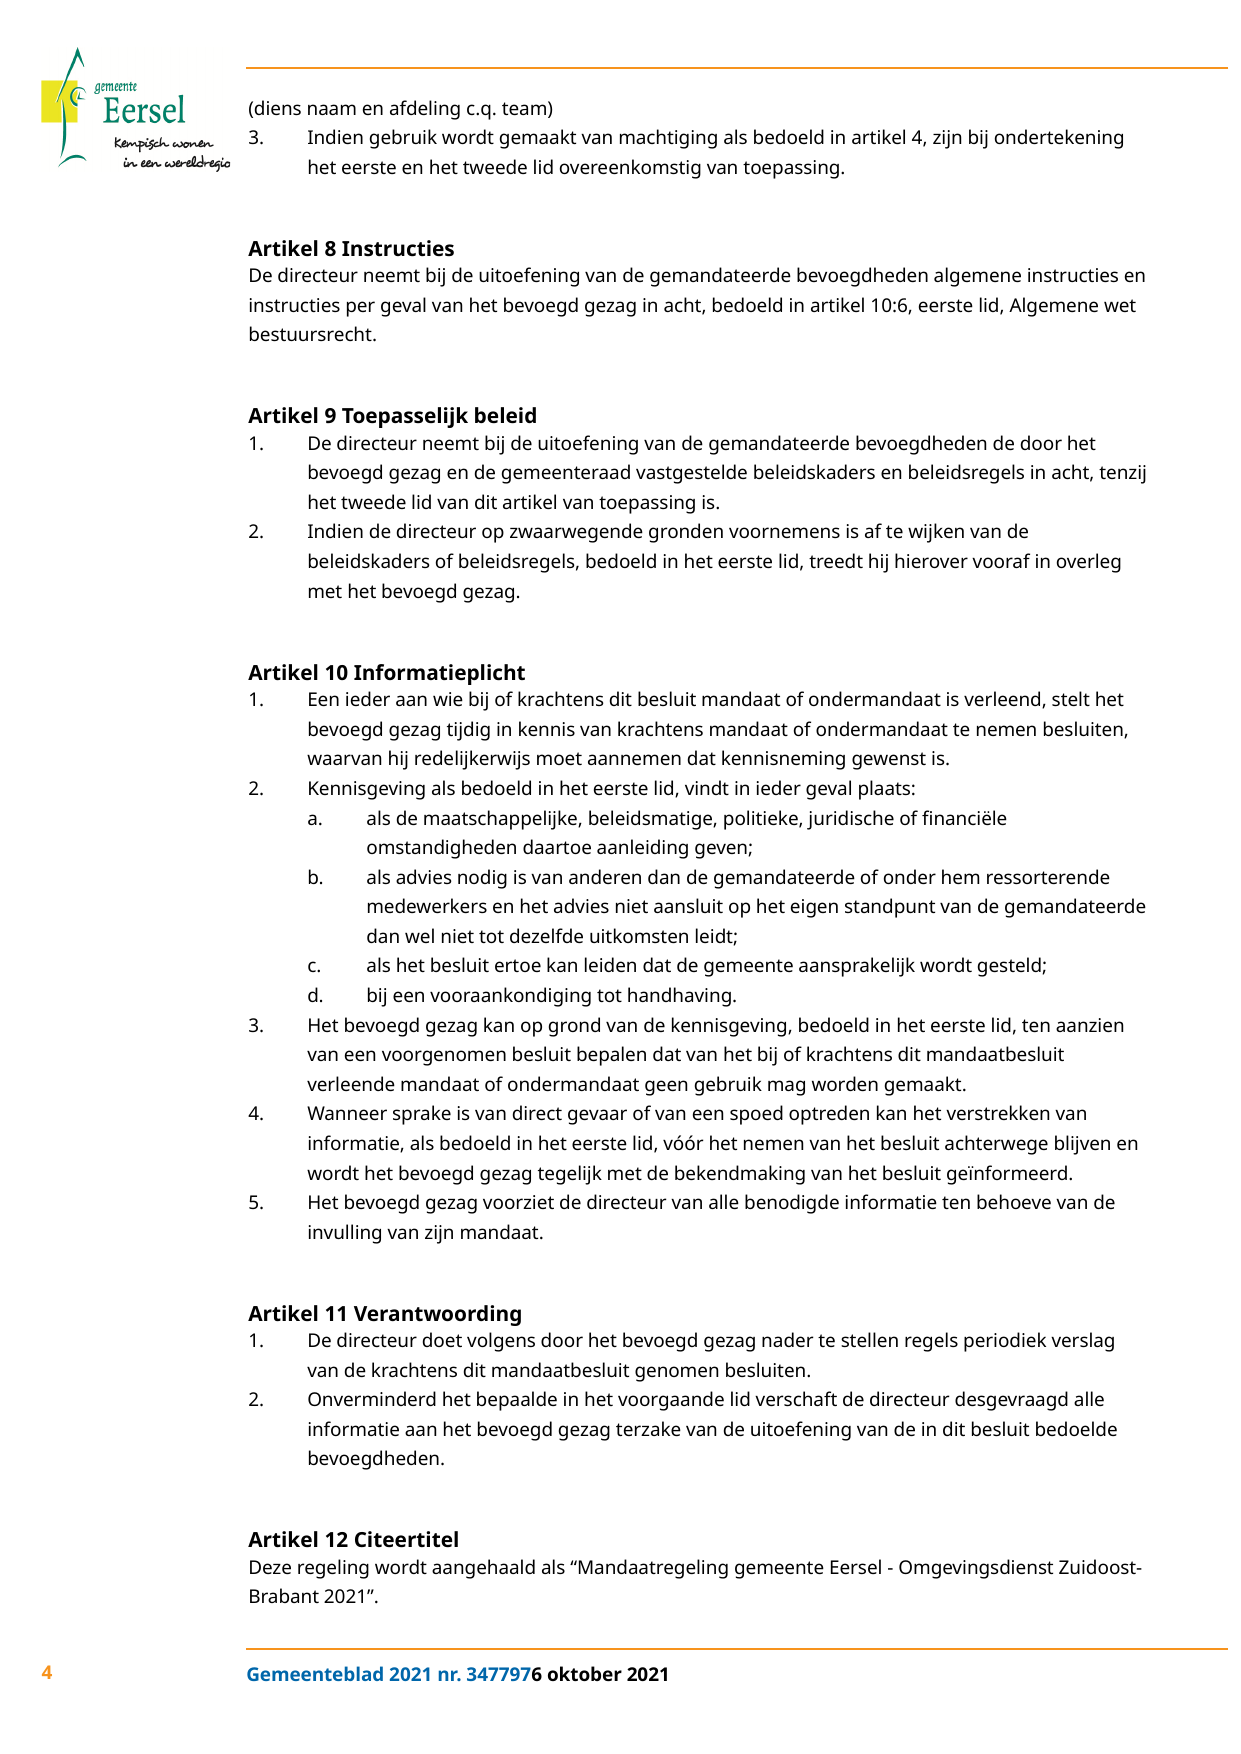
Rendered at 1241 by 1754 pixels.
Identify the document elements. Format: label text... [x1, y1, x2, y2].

text Deze regeling wordt aangehaald als “Mandaatregeling gemeente Eersel - Omgevingsdienst Zuidoost-Brabant 2021”. [248, 1554, 1152, 1609]
list als de maatschappelijke, beleidsmatige, politieke, juridische of financiële omstandigheden daartoe aanleiding geven; [307, 805, 1152, 860]
list Een ieder aan wie bij of krachtens dit besluit mandaat of ondermandaat is verleend, stelt het bevoegd gezag tijdig in kennis van krachtens mandaat of ondermandaat te nemen besluiten, waarvan hij redelijkerwijs moet aannemen dat kennisneming gewenst is. [248, 686, 1152, 771]
list Onverminderd het bepaalde in het voorgaande lid verschaft de directeur desgevraagd alle informatie aan het bevoegd gezag terzake van de uitoefening van de in dit besluit bedoelde bevoegdheden. [248, 1386, 1152, 1471]
text Artikel 8 Instructies [248, 234, 1152, 262]
list als advies nodig is van anderen dan de gemandateerde of onder hem ressorterende medewerkers en het advies niet aansluit op het eigen standpunt van de gemandateerde dan wel niet tot dezelfde uitkomsten leidt; [307, 864, 1152, 949]
text Artikel 12 Citeertitel [248, 1526, 1152, 1554]
text Artikel 11 Verantwoording [248, 1299, 1152, 1327]
list Indien gebruik wordt gemaakt van machtiging als bedoeld in artikel 4, zijn bij ondertekening het eerste en het tweede lid overeenkomstig van toepassing. [248, 124, 1152, 180]
list Het bevoegd gezag voorziet de directeur van alle benodigde informatie ten behoeve van de invulling van zijn mandaat. [248, 1189, 1152, 1244]
list als het besluit ertoe kan leiden dat de gemeente aansprakelijk wordt gesteld; [307, 953, 1152, 978]
list Wanneer sprake is van direct gevaar of van een spoed optreden kan het verstrekken van informatie, als bedoeld in het eerste lid, vóór het nemen van het besluit achterwege blijven en wordt het bevoegd gezag tegelijk met de bekendmaking van het besluit geïnformeerd. [248, 1101, 1152, 1185]
text Artikel 10 Informatieplicht [248, 658, 1152, 686]
list De directeur doet volgens door het bevoegd gezag nader te stellen regels periodiek verslag van de krachtens dit mandaatbesluit genomen besluiten. [248, 1327, 1152, 1383]
text (diens naam en afdeling c.q. team) [248, 95, 1152, 121]
list De directeur neemt bij de uitoefening van de gemandateerde bevoegdheden de door het bevoegd gezag en de gemeenteraad vastgestelde beleidskaders en beleidsregels in acht, tenzij het tweede lid van dit artikel van toepassing is. [248, 430, 1152, 515]
list Indien de directeur op zwaarwegende gronden voornemens is af te wijken van de beleidskaders of beleidsregels, bedoeld in het eerste lid, treedt hij hierover vooraf in overleg met het bevoegd gezag. [248, 519, 1152, 604]
text Artikel 9 Toepasselijk beleid [248, 402, 1152, 430]
list Kennisgeving als bedoeld in het eerste lid, vindt in ieder geval plaats: [248, 775, 1152, 801]
list bij een vooraankondiging tot handhaving. [307, 982, 1152, 1008]
text De directeur neemt bij de uitoefening van de gemandateerde bevoegdheden algemene instructies en instructies per geval van het bevoegd gezag in acht, bedoeld in artikel 10:6, eerste lid, Algemene wet bestuursrecht. [248, 262, 1152, 347]
list Het bevoegd gezag kan op grond van de kennisgeving, bedoeld in het eerste lid, ten aanzien van een voorgenomen besluit bepalen dat van het bij of krachtens dit mandaatbesluit verleende mandaat of ondermandaat geen gebruik mag worden gemaakt. [248, 1012, 1152, 1097]
picture [41, 47, 231, 172]
